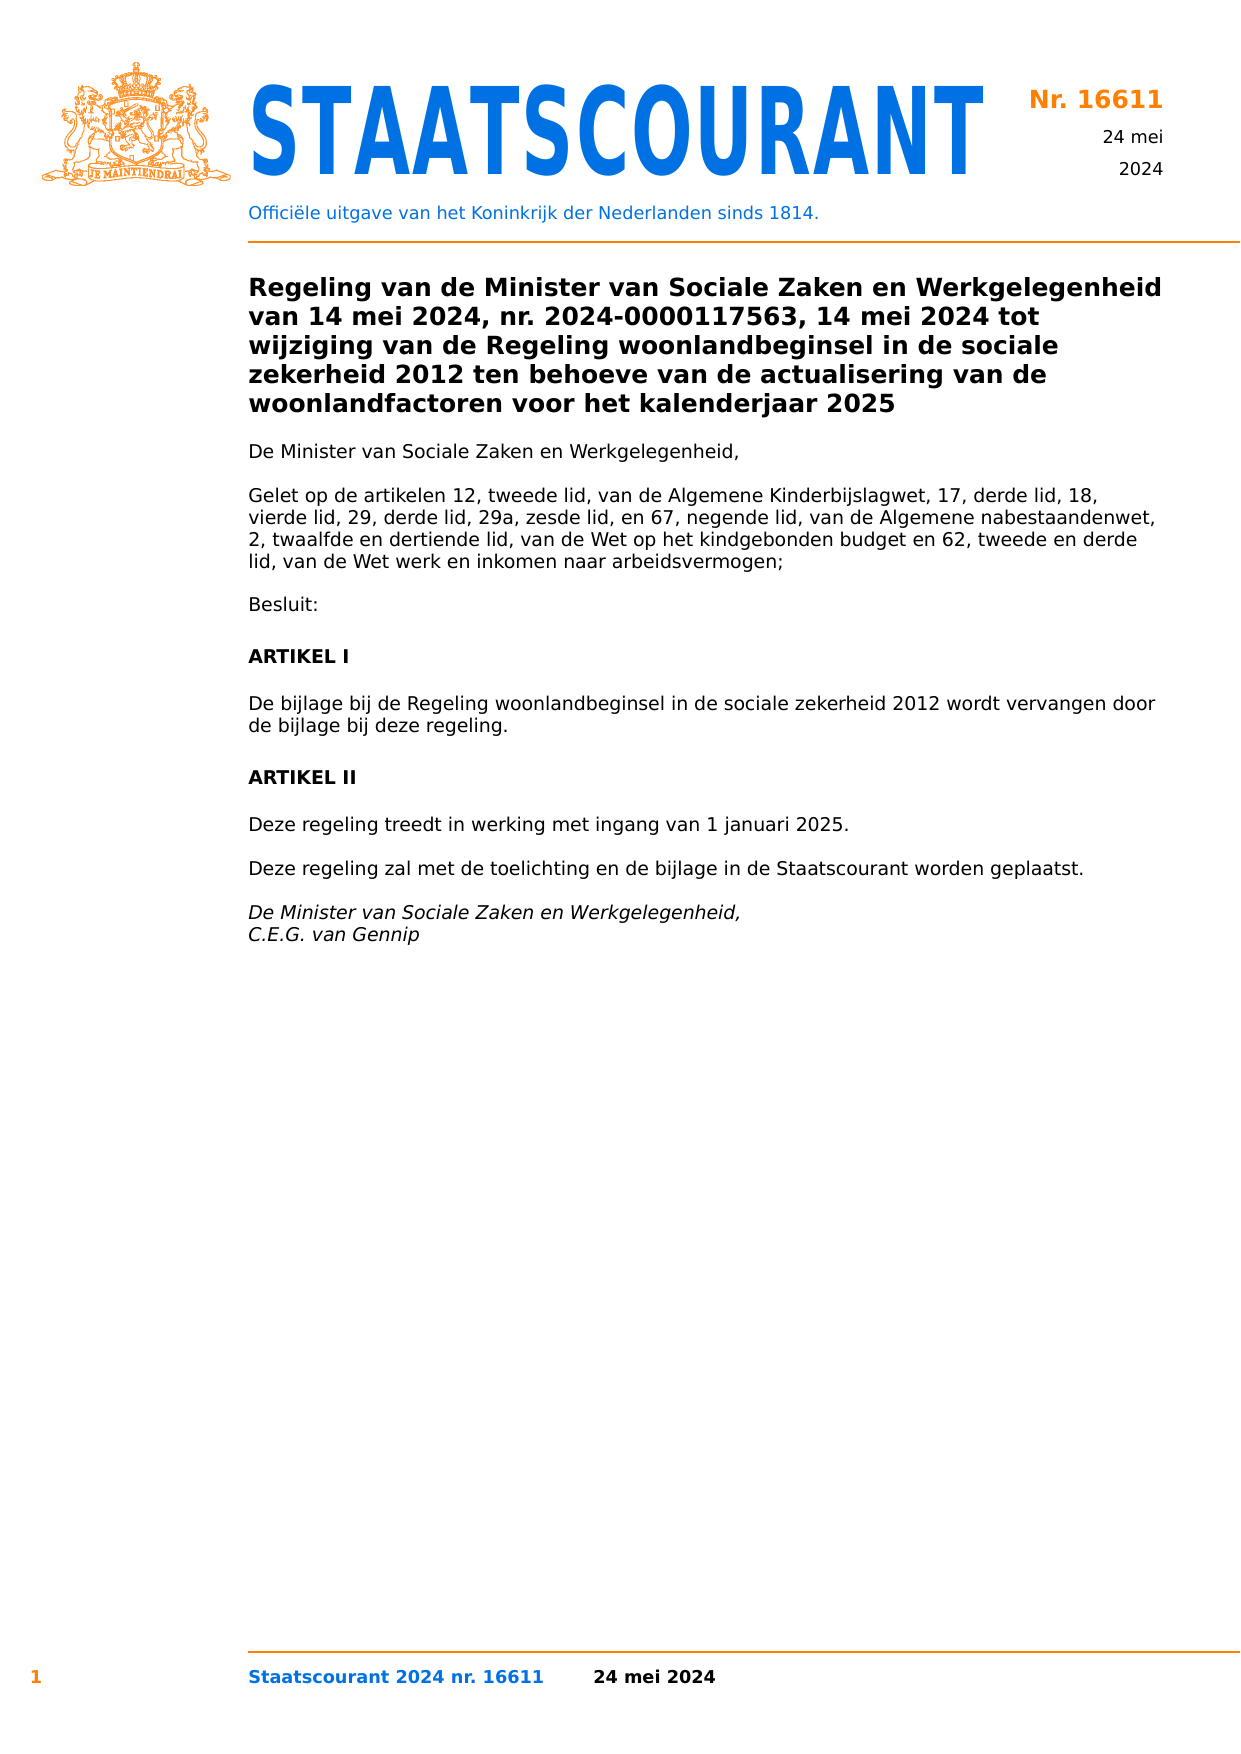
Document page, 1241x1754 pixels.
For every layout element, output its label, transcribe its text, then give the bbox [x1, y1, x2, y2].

table_cell Officiële uitgave van het Koninkrijk der Nederlanden sinds 1814. [248, 203, 1240, 241]
table_header [25, 62, 248, 241]
text Besluit: [248, 594, 1163, 616]
text Deze regeling treedt in werking met ingang van 1 januari 2025. [248, 814, 1163, 836]
text Deze regeling zal met de toelichting en de bijlage in de Staatscourant worden geplaatst. [248, 858, 1163, 880]
text De Minister van Sociale Zaken en Werkgelegenheid, [248, 441, 1163, 463]
table_cell 24 mei [998, 121, 1240, 153]
table_header STAATSCOURANT [248, 62, 998, 203]
text De bijlage bij de Regeling woonlandbeginsel in de sociale zekerheid 2012 wordt vervangen door de bijlage bij deze regeling. [248, 693, 1163, 737]
subtitle Regeling van de Minister van Sociale Zaken en Werkgelegenheid van 14 mei 2024, nr. 2024-0000117563, 14 mei 2024 tot wijziging van de Regeling woonlandbeginsel in de sociale zekerheid 2012 ten behoeve van de actualisering van de woonlandfactoren voor het kalenderjaar 2025 [248, 273, 1163, 419]
subtitle ARTIKEL I [248, 646, 1163, 668]
table_header Nr. 16611 [998, 62, 1240, 121]
subtitle ARTIKEL II [248, 767, 1163, 789]
picture [41, 62, 231, 186]
text De Minister van Sociale Zaken en Werkgelegenheid, C.E.G. van Gennip [248, 902, 1163, 946]
table_cell 2024 [998, 153, 1240, 203]
text Gelet op de artikelen 12, tweede lid, van de Algemene Kinderbijslagwet, 17, derde lid, 18, vierde lid, 29, derde lid, 29a, zesde lid, en 67, negende lid, van de Algemene nabestaandenwet, 2, twaalfde en dertiende lid, van de Wet op het kindgebonden budget en 62, tweede en derde lid, van de Wet werk en inkomen naar arbeidsvermogen; [248, 484, 1163, 572]
